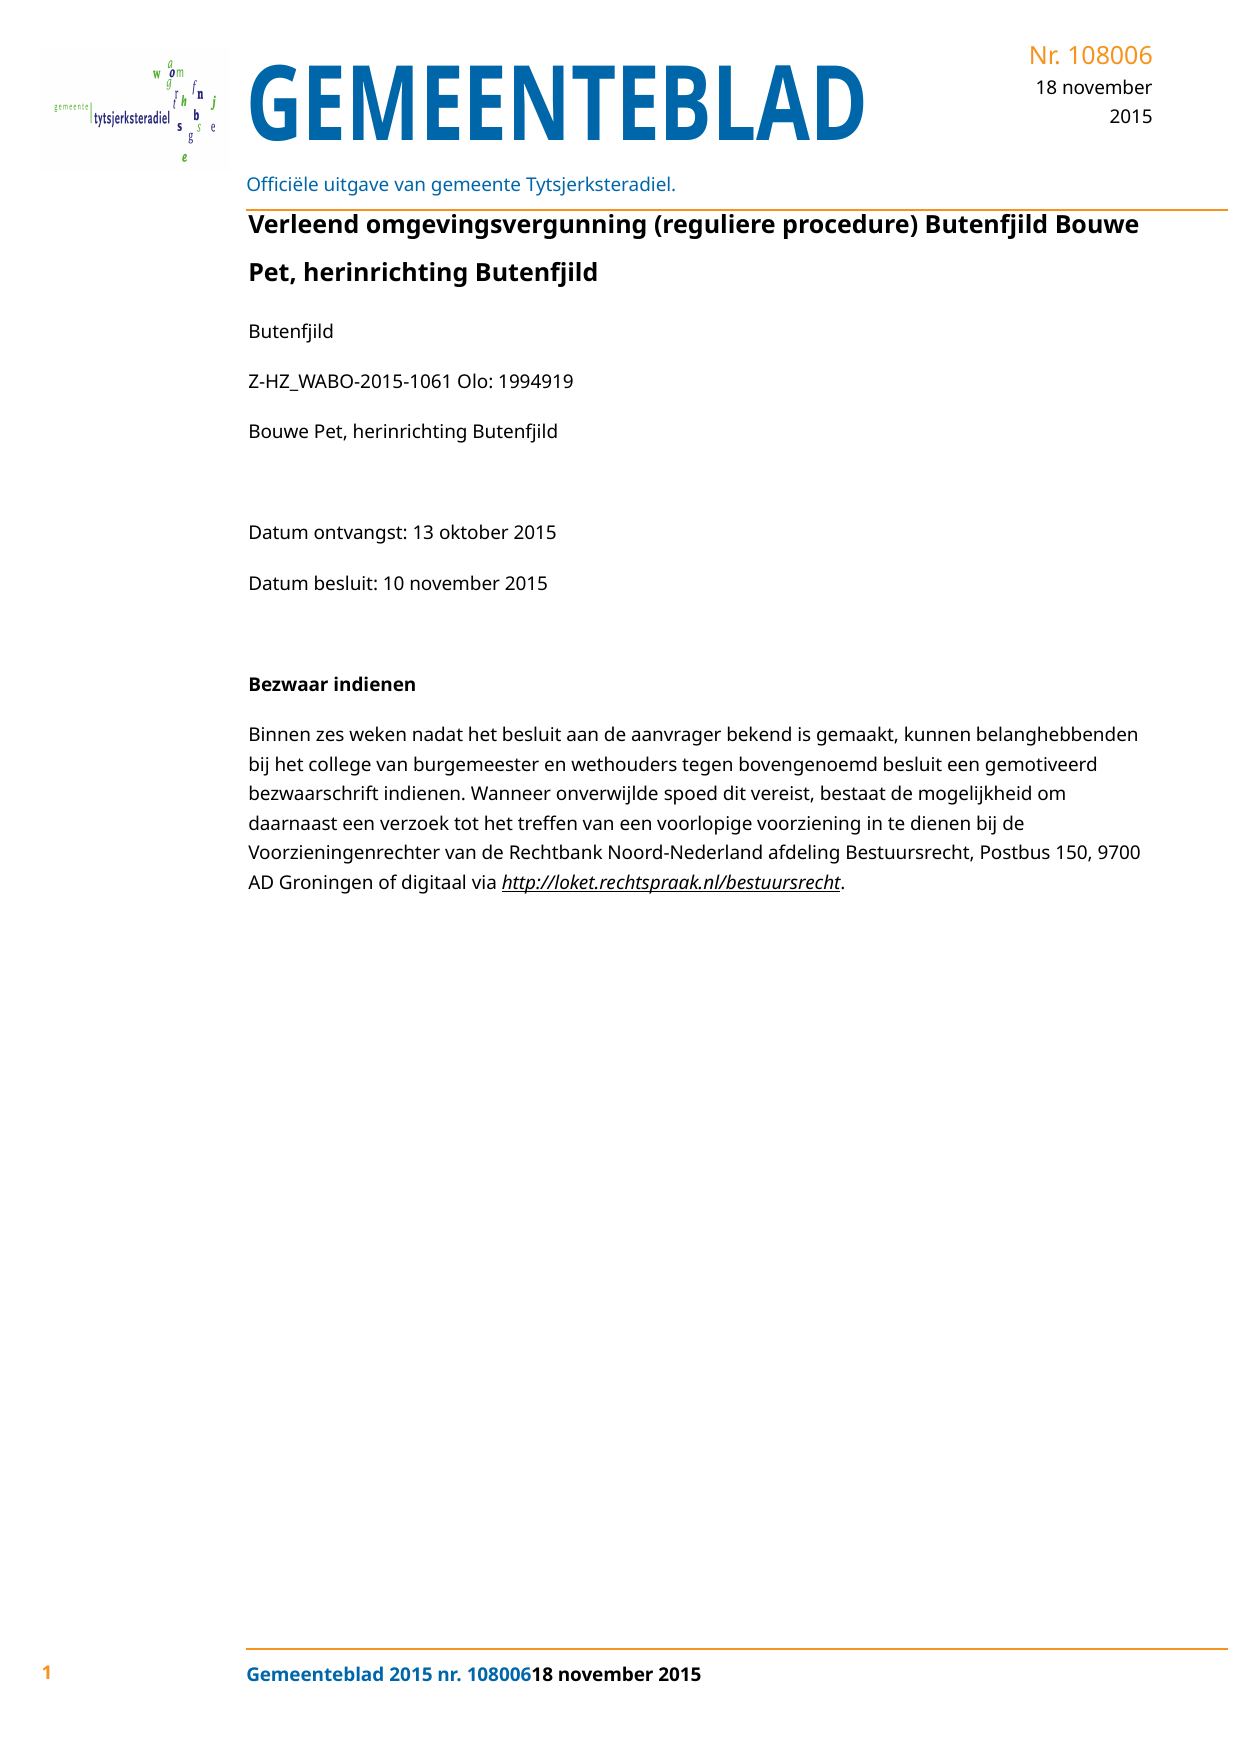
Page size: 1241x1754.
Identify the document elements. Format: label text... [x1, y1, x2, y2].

text Verleend omgevingsvergunning (reguliere procedure) Butenfjild Bouwe Pet, herinrichting Butenfjild [248, 211, 1152, 288]
text Bouwe Pet, herinrichting Butenfjild [248, 419, 1152, 444]
text Butenfjild [248, 318, 1152, 344]
picture [41, 47, 231, 172]
text Binnen zes weken nadat het besluit aan de aanvrager bekend is gemaakt, kunnen belanghebbenden bij het college van burgemeester en wethouders tegen bovengenoemd besluit een gemotiveerd bezwaarschrift indienen. Wanneer onverwijlde spoed dit vereist, bestaat de mogelijkheid om daarnaast een verzoek tot het treffen van een voorlopige voorziening in te dienen bij de Voorzieningenrechter van de Rechtbank Noord-Nederland afdeling Bestuursrecht, Postbus 150, 9700 AD Groningen of digitaal via http://loket.rechtspraak.nl/bestuursrecht. [248, 721, 1152, 895]
text Datum besluit: 10 november 2015 [248, 570, 1152, 596]
text Bezwaar indienen [248, 671, 1152, 697]
text Z-HZ_WABO-2015-1061 Olo: 1994919 [248, 368, 1152, 394]
text Datum ontvangst: 13 oktober 2015 [248, 519, 1152, 545]
